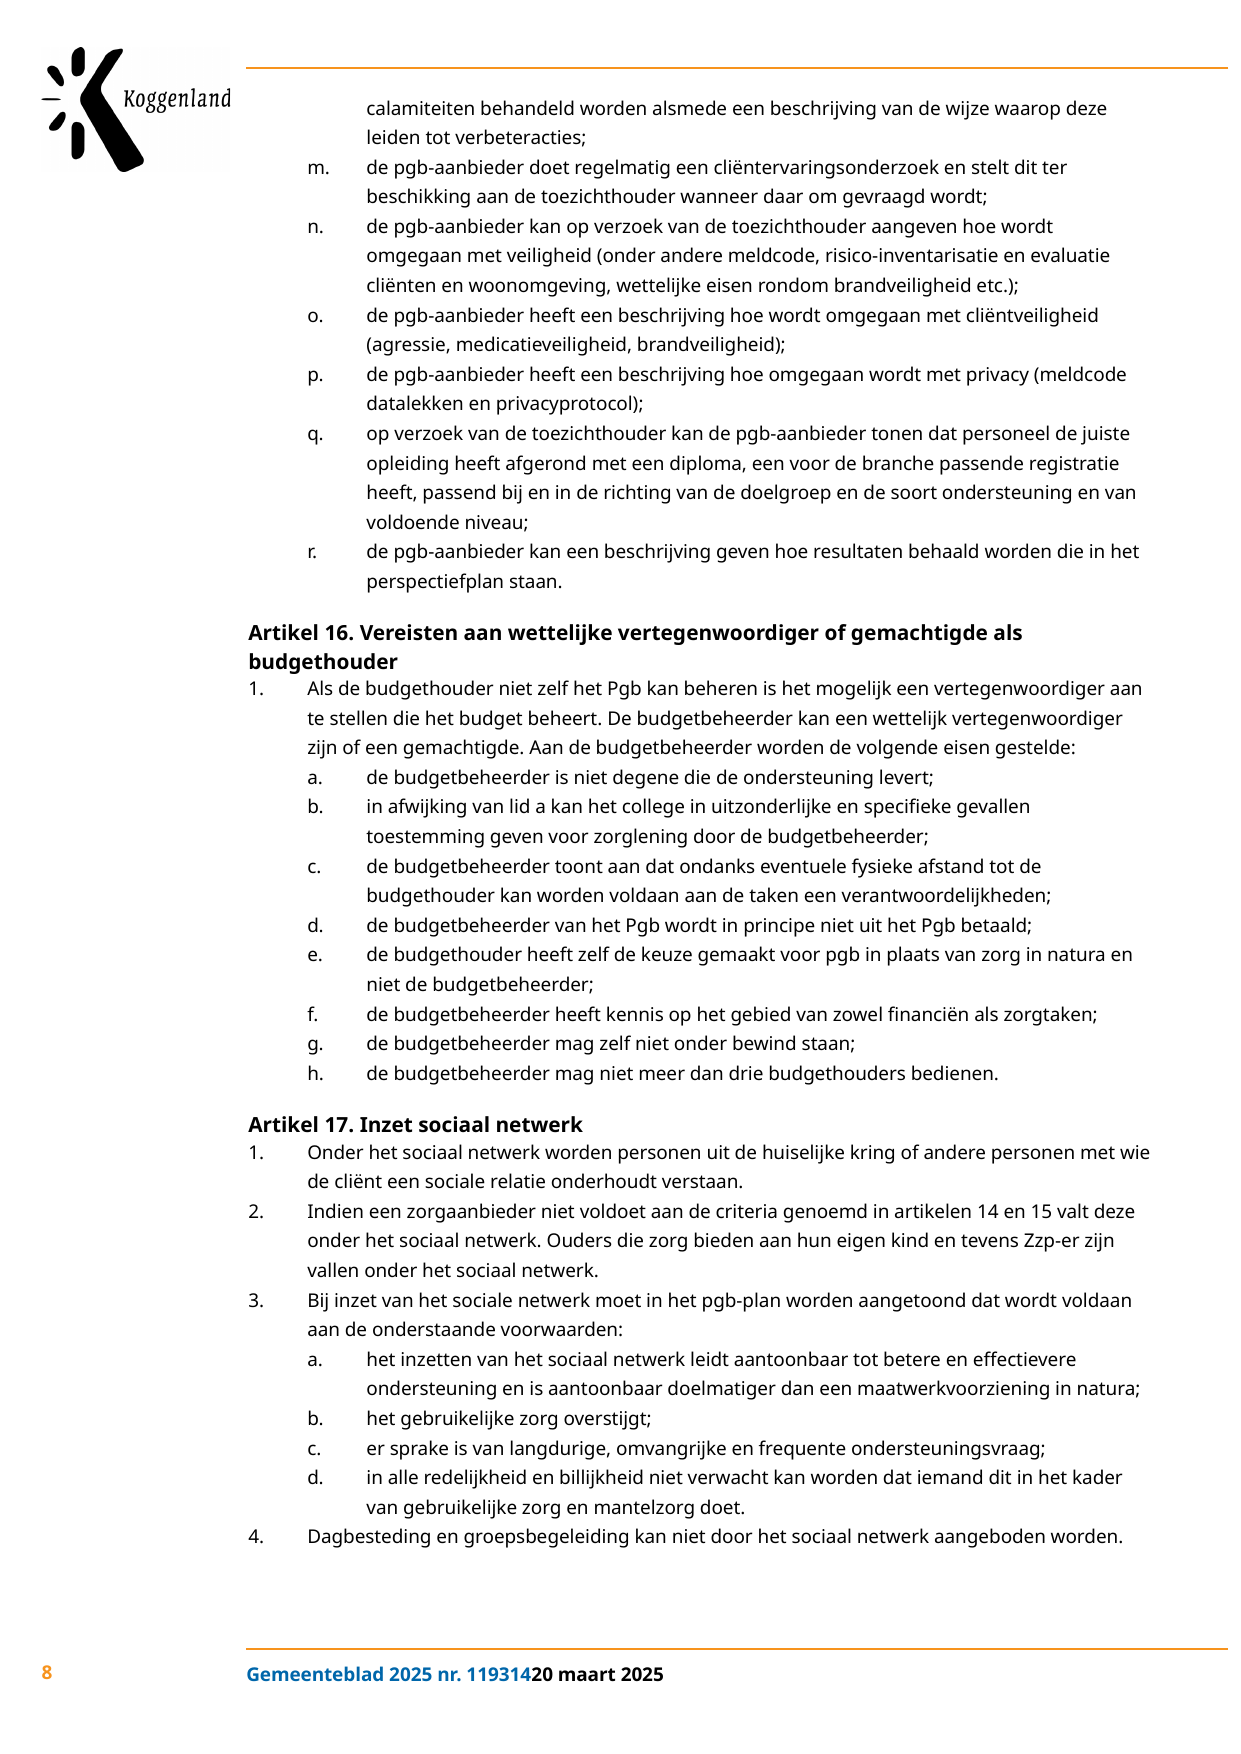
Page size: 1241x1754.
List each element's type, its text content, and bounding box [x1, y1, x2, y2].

list de pgb-aanbieder kan een beschrijving geven hoe resultaten behaald worden die in het perspectiefplan staan. [307, 538, 1152, 594]
list de pgb-aanbieder doet regelmatig een cliëntervaringsonderzoek en stelt dit ter beschikking aan de toezichthouder wanneer daar om gevraagd wordt; [307, 154, 1152, 209]
list op verzoek van de toezichthouder kan de pgb-aanbieder tonen dat personeel de juiste opleiding heeft afgerond met een diploma, een voor de branche passende registratie heeft, passend bij en in de richting van de doelgroep en de soort ondersteuning en van voldoende niveau; [307, 420, 1152, 535]
list calamiteiten behandeld worden alsmede een beschrijving van de wijze waarop deze leiden tot verbeteracties; [307, 95, 1152, 150]
list Dagbesteding en groepsbegeleiding kan niet door het sociaal netwerk aangeboden worden. [248, 1523, 1152, 1549]
list Indien een zorgaanbieder niet voldoet aan de criteria genoemd in artikelen 14 en 15 valt deze onder het sociaal netwerk. Ouders die zorg bieden aan hun eigen kind en tevens Zzp-er zijn vallen onder het sociaal netwerk. [248, 1198, 1152, 1283]
list de budgethouder heeft zelf de keuze gemaakt voor pgb in plaats van zorg in natura en niet de budgetbeheerder; [307, 942, 1152, 997]
list in alle redelijkheid en billijkheid niet verwacht kan worden dat iemand dit in het kader van gebruikelijke zorg en mantelzorg doet. [307, 1464, 1152, 1519]
list de pgb-aanbieder heeft een beschrijving hoe omgegaan wordt met privacy (meldcode datalekken en privacyprotocol); [307, 361, 1152, 416]
list er sprake is van langdurige, omvangrijke en frequente ondersteuningsvraag; [307, 1435, 1152, 1460]
text Artikel 16. Vereisten aan wettelijke vertegenwoordiger of gemachtigde als budgethouder [248, 618, 1152, 675]
picture [41, 47, 231, 172]
list de pgb-aanbieder heeft een beschrijving hoe wordt omgegaan met cliëntveiligheid (agressie, medicatieveiligheid, brandveiligheid); [307, 302, 1152, 357]
list de pgb-aanbieder kan op verzoek van de toezichthouder aangeven hoe wordt omgegaan met veiligheid (onder andere meldcode, risico-inventarisatie en evaluatie cliënten en woonomgeving, wettelijke eisen rondom brandveiligheid etc.); [307, 213, 1152, 298]
list in afwijking van lid a kan het college in uitzonderlijke en specifieke gevallen toestemming geven voor zorglening door de budgetbeheerder; [307, 794, 1152, 849]
list Als de budgethouder niet zelf het Pgb kan beheren is het mogelijk een vertegenwoordiger aan te stellen die het budget beheert. De budgetbeheerder kan een wettelijk vertegenwoordiger zijn of een gemachtigde. Aan de budgetbeheerder worden de volgende eisen gestelde: [248, 675, 1152, 760]
text Artikel 17. Inzet sociaal netwerk [248, 1110, 1152, 1139]
list de budgetbeheerder mag niet meer dan drie budgethouders bedienen. [307, 1060, 1152, 1086]
list het gebruikelijke zorg overstijgt; [307, 1405, 1152, 1431]
list het inzetten van het sociaal netwerk leidt aantoonbaar tot betere en effectievere ondersteuning en is aantoonbaar doelmatiger dan een maatwerkvoorziening in natura; [307, 1346, 1152, 1401]
list Bij inzet van het sociale netwerk moet in het pgb-plan worden aangetoond dat wordt voldaan aan de onderstaande voorwaarden: [248, 1287, 1152, 1342]
list de budgetbeheerder is niet degene die de ondersteuning levert; [307, 764, 1152, 790]
list de budgetbeheerder van het Pgb wordt in principe niet uit het Pgb betaald; [307, 912, 1152, 938]
list de budgetbeheerder toont aan dat ondanks eventuele fysieke afstand tot de budgethouder kan worden voldaan aan de taken een verantwoordelijkheden; [307, 853, 1152, 908]
list de budgetbeheerder heeft kennis op het gebied van zowel financiën als zorgtaken; [307, 1001, 1152, 1027]
list de budgetbeheerder mag zelf niet onder bewind staan; [307, 1030, 1152, 1056]
list Onder het sociaal netwerk worden personen uit de huiselijke kring of andere personen met wie de cliënt een sociale relatie onderhoudt verstaan. [248, 1139, 1152, 1194]
